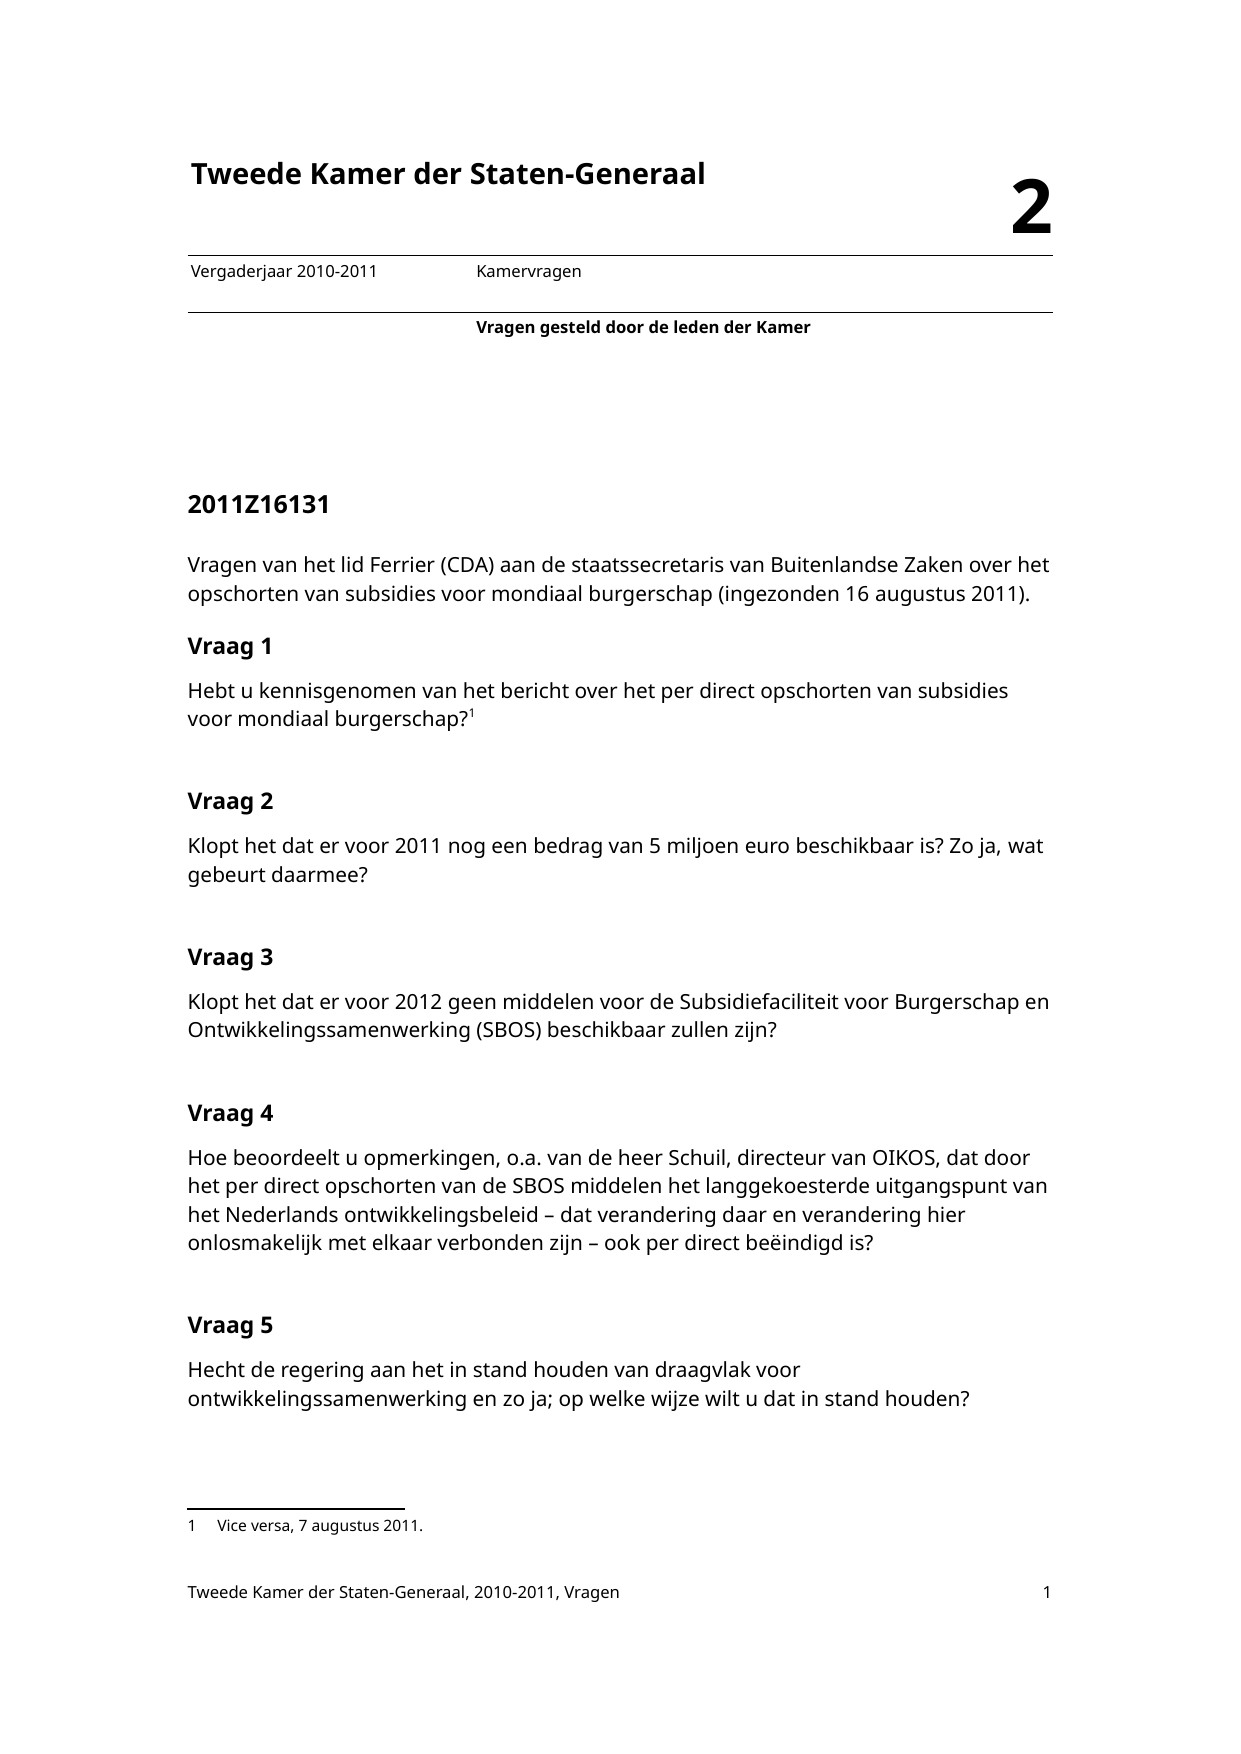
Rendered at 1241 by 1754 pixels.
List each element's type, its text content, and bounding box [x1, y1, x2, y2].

text Klopt het dat er voor 2012 geen middelen voor de Subsidiefaciliteit voor Burgerschap en Ontwikkelingssamenwerking (SBOS) beschikbaar zullen zijn? [187, 987, 1053, 1044]
subtitle Vraag 3 [187, 941, 1053, 972]
table_cell Vragen gesteld door de leden der Kamer [473, 313, 1053, 339]
subtitle Vraag 5 [187, 1309, 1053, 1340]
subtitle Vraag 2 [187, 785, 1053, 817]
table_header Tweede Kamer der Staten-Generaal [188, 150, 879, 255]
table_cell Vergaderjaar 2010-2011 [188, 256, 473, 312]
subtitle Vraag 4 [187, 1097, 1053, 1128]
table_cell [188, 313, 473, 339]
text Vragen van het lid Ferrier (CDA) aan de staatssecretaris van Buitenlandse Zaken over het opschorten van subsidies voor mondiaal burgerschap (ingezonden 16 augustus 2011). [187, 550, 1053, 607]
text Klopt het dat er voor 2011 nog een bedrag van 5 miljoen euro beschikbaar is? Zo ja, wat gebeurt daarmee? [187, 832, 1053, 888]
text 2011Z16131 [187, 487, 1053, 521]
text Vice versa, 7 augustus 2011. [187, 1508, 1053, 1536]
table_cell Kamervragen [473, 256, 1053, 312]
text Hebt u kennisgenomen van het bericht over het per direct opschorten van subsidies voor mondiaal burgerschap? [187, 676, 1053, 733]
table_header 2 [880, 150, 1053, 255]
text Hoe beoordeelt u opmerkingen, o.a. van de heer Schuil, directeur van OIKOS, dat door het per direct opschorten van de SBOS middelen het langgekoesterde uitgangspunt van het Nederlands ontwikkelingsbeleid – dat verandering daar en verandering hier onlosmakelijk met elkaar verbonden zijn – ook per direct beëindigd is? [187, 1143, 1053, 1257]
text Hecht de regering aan het in stand houden van draagvlak voor ontwikkelingssamenwerking en zo ja; op welke wijze wilt u dat in stand houden? [187, 1355, 1053, 1412]
subtitle Vraag 1 [187, 630, 1053, 661]
